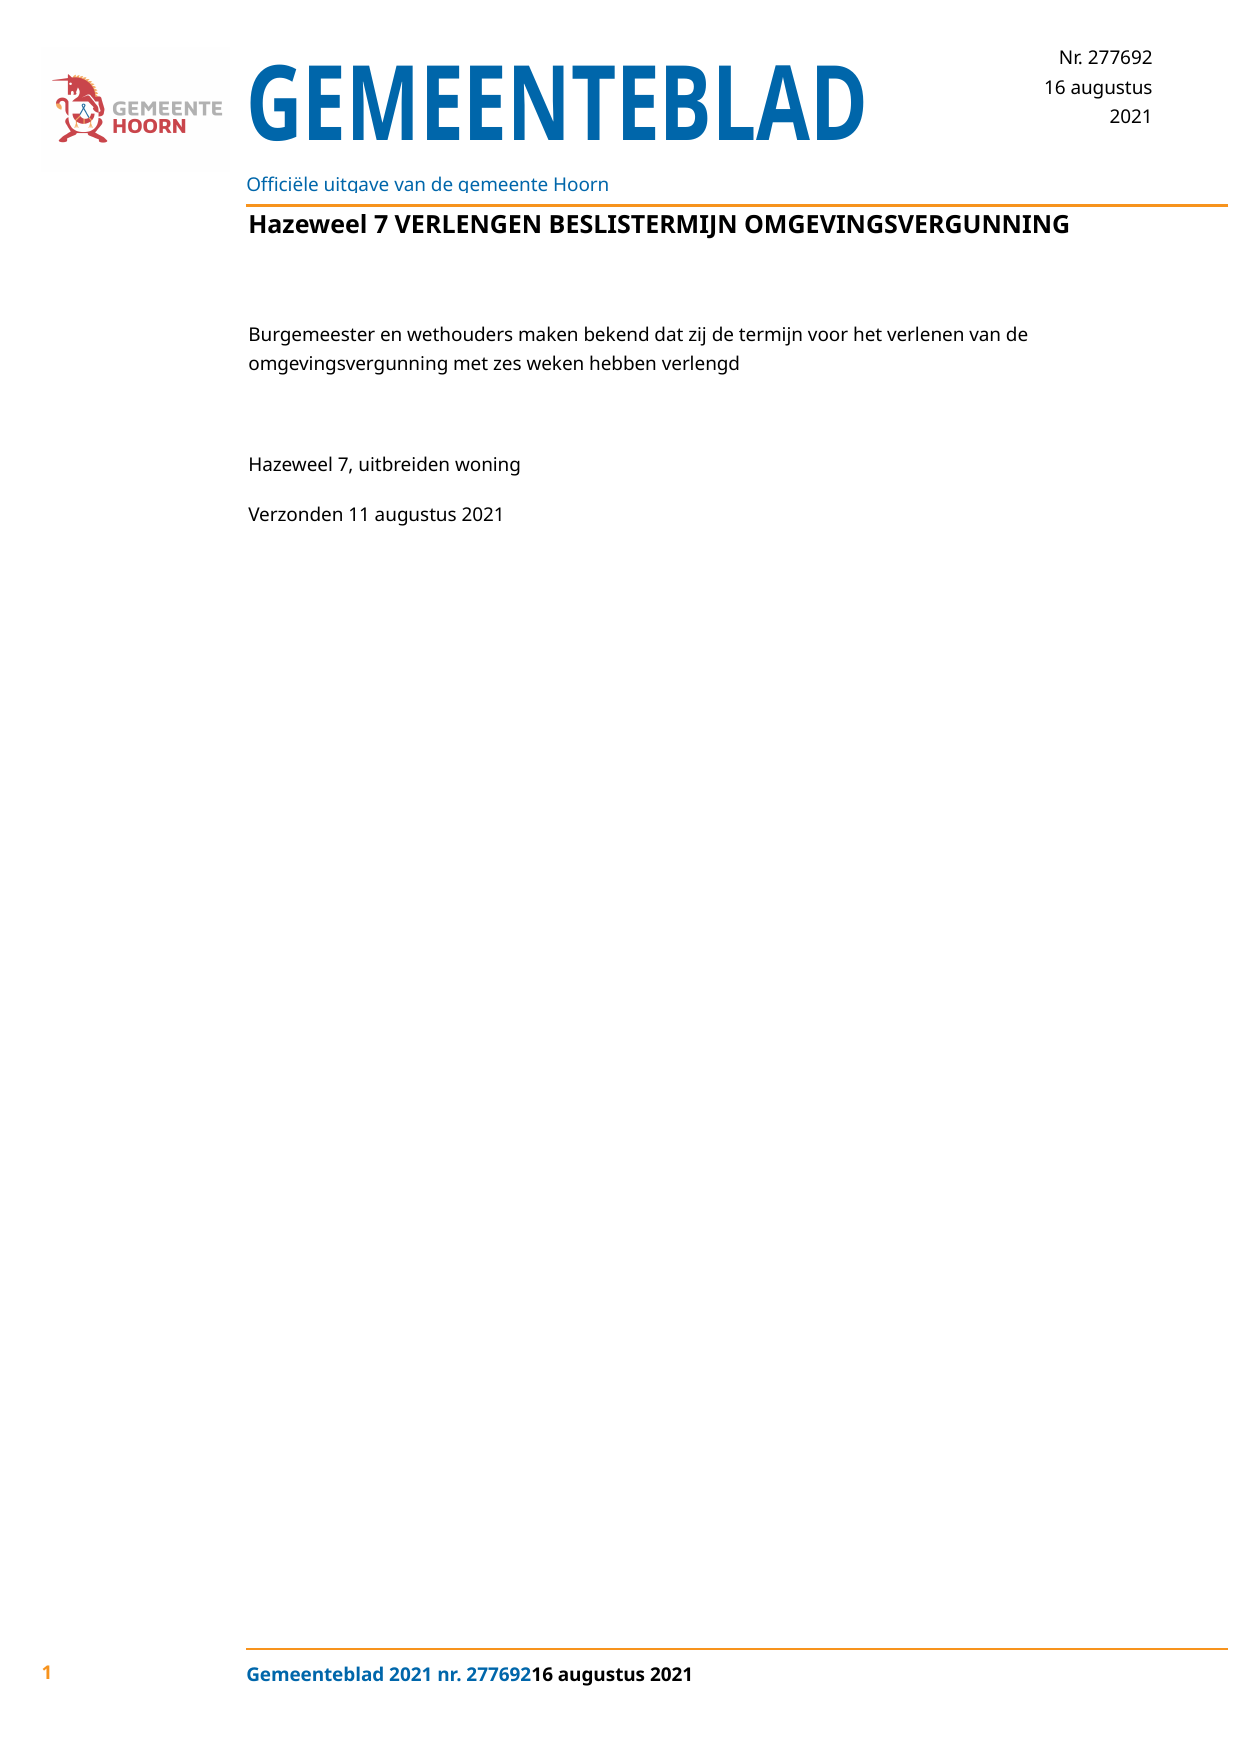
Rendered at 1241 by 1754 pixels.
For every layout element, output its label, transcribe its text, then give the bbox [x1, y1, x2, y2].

text Hazeweel 7, uitbreiden woning [248, 451, 1152, 477]
text Burgemeester en wethouders maken bekend dat zij de termijn voor het verlenen van de omgevingsvergunning met zes weken hebben verlengd [248, 321, 1152, 376]
text Hazeweel 7 VERLENGEN BESLISTERMIJN OMGEVINGSVERGUNNING [248, 207, 1152, 241]
picture [41, 47, 231, 172]
text Verzonden 11 augustus 2021 [248, 502, 1152, 527]
